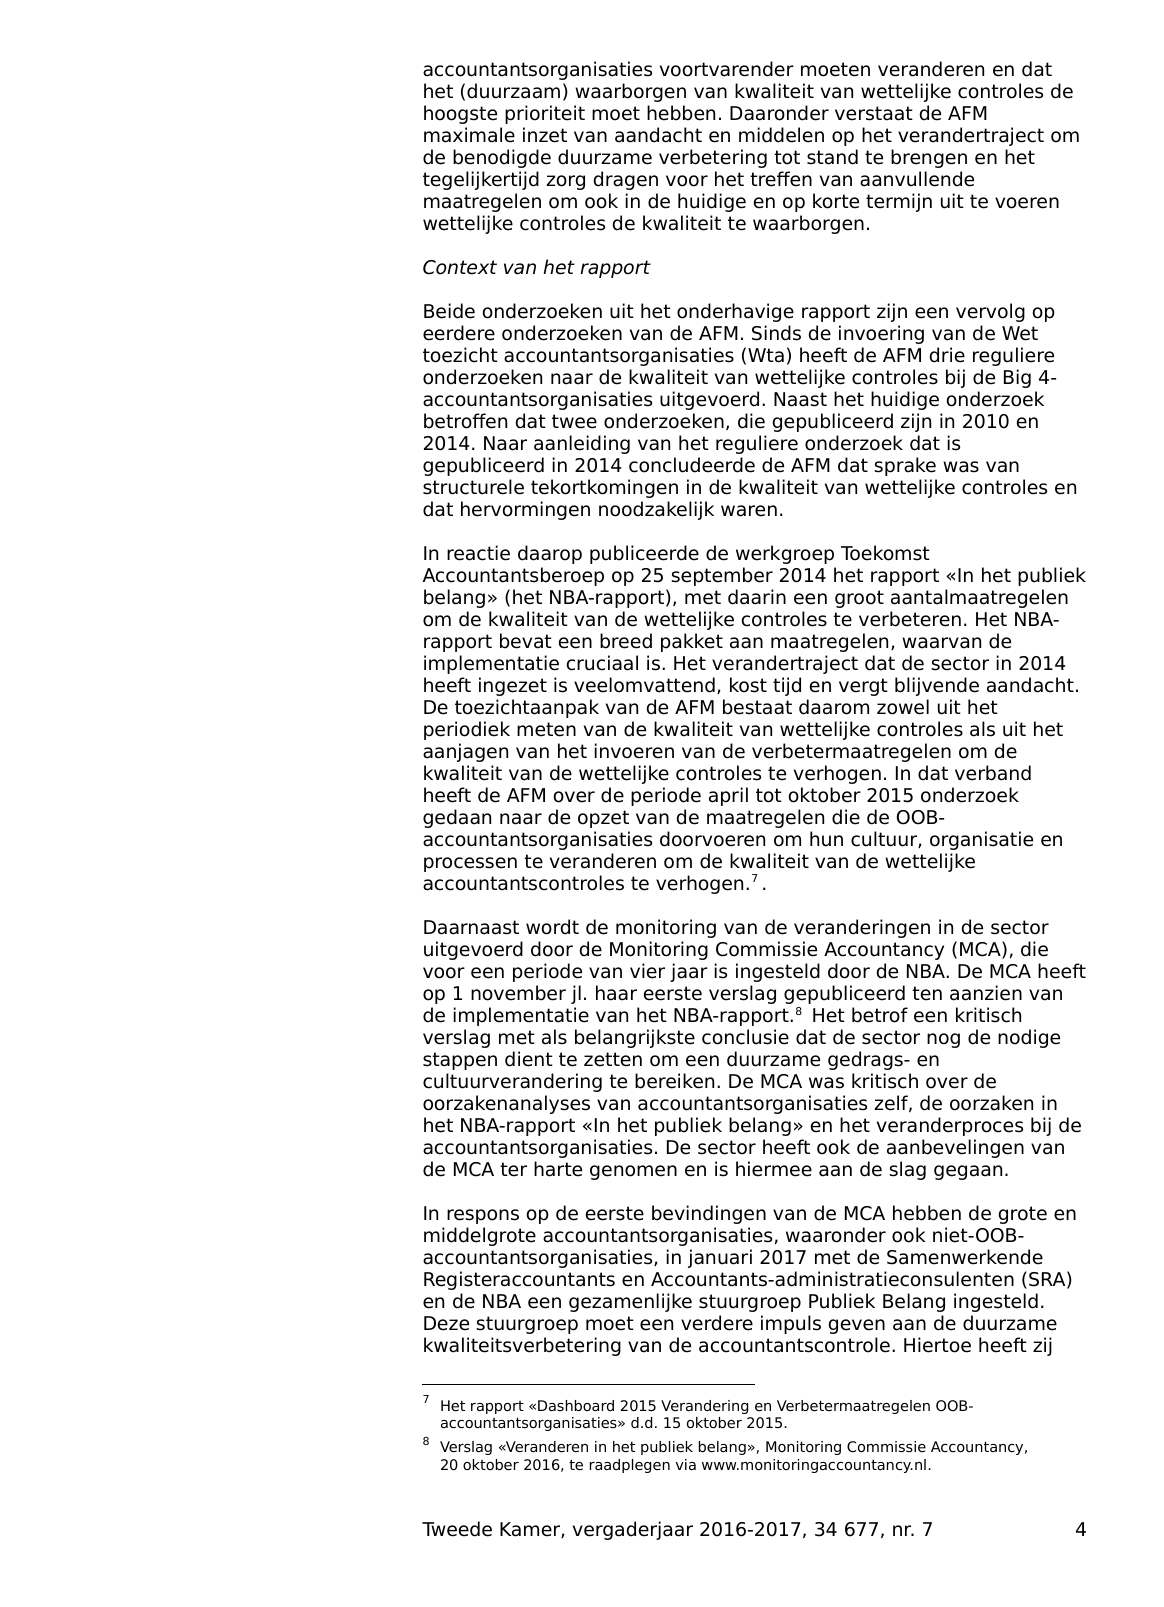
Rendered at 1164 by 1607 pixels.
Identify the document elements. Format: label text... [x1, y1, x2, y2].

text In reactie daarop publiceerde de werkgroep Toekomst Accountantsberoep op 25 september 2014 het rapport «In het publiek belang» (het NBA-rapport), met daarin een groot aantalmaatregelen om de kwaliteit van de wettelijke controles te verbeteren. Het NBA-rapport bevat een breed pakket aan maatregelen, waarvan de implementatie cruciaal is. Het verandertraject dat de sector in 2014 heeft ingezet is veelomvattend, kost tijd en vergt blijvende aandacht. De toezichtaanpak van de AFM bestaat daarom zowel uit het periodiek meten van de kwaliteit van wettelijke controles als uit het aanjagen van het invoeren van de verbetermaatregelen om de kwaliteit van de wettelijke controles te verhogen. In dat verband heeft de AFM over de periode april tot oktober 2015 onderzoek gedaan naar de opzet van de maatregelen die de OOB-accountantsorganisaties doorvoeren om hun cultuur, organisatie en processen te veranderen om de kwaliteit van de wettelijke accountantscontroles te verhogen.. [422, 543, 1087, 895]
text Daarnaast wordt de monitoring van de veranderingen in de sector uitgevoerd door de Monitoring Commissie Accountancy (MCA), die voor een periode van vier jaar is ingesteld door de NBA. De MCA heeft op 1 november jl. haar eerste verslag gepubliceerd ten aanzien van de implementatie van het NBA-rapport. Het betrof een kritisch verslag met als belangrijkste conclusie dat de sector nog de nodige stappen dient te zetten om een duurzame gedrags- en cultuurverandering te bereiken. De MCA was kritisch over de oorzakenanalyses van accountantsorganisaties zelf, de oorzaken in het NBA-rapport «In het publiek belang» en het veranderproces bij de accountantsorganisaties. De sector heeft ook de aanbevelingen van de MCA ter harte genomen en is hiermee aan de slag gegaan. [422, 917, 1087, 1181]
text accountantsorganisaties voortvarender moeten veranderen en dat het (duurzaam) waarborgen van kwaliteit van wettelijke controles de hoogste prioriteit moet hebben. Daaronder verstaat de AFM maximale inzet van aandacht en middelen op het verandertraject om de benodigde duurzame verbetering tot stand te brengen en het tegelijkertijd zorg dragen voor het treffen van aanvullende maatregelen om ook in de huidige en op korte termijn uit te voeren wettelijke controles de kwaliteit te waarborgen. [422, 59, 1087, 235]
text Verslag «Veranderen in het publiek belang», Monitoring Commissie Accountancy, 20 oktober 2016, te raadplegen via www.monitoringaccountancy.nl. [422, 1435, 1087, 1474]
text Het rapport «Dashboard 2015 Verandering en Verbetermaatregelen OOB-accountantsorganisaties» d.d. 15 oktober 2015. [422, 1393, 1087, 1432]
text In respons op de eerste bevindingen van de MCA hebben de grote en middelgrote accountantsorganisaties, waaronder ook niet-OOB-accountantsorganisaties, in januari 2017 met de Samenwerkende Registeraccountants en Accountants-administratieconsulenten (SRA) en de NBA een gezamenlijke stuurgroep Publiek Belang ingesteld. Deze stuurgroep moet een verdere impuls geven aan de duurzame kwaliteitsverbetering van de accountantscontrole. Hiertoe heeft zij [422, 1203, 1087, 1357]
text Beide onderzoeken uit het onderhavige rapport zijn een vervolg op eerdere onderzoeken van de AFM. Sinds de invoering van de Wet toezicht accountantsorganisaties (Wta) heeft de AFM drie reguliere onderzoeken naar de kwaliteit van wettelijke controles bij de Big 4-accountantsorganisaties uitgevoerd. Naast het huidige onderzoek betroffen dat twee onderzoeken, die gepubliceerd zijn in 2010 en 2014. Naar aanleiding van het reguliere onderzoek dat is gepubliceerd in 2014 concludeerde de AFM dat sprake was van structurele tekortkomingen in de kwaliteit van wettelijke controles en dat hervormingen noodzakelijk waren. [422, 301, 1087, 521]
subtitle Context van het rapport [422, 257, 1087, 279]
